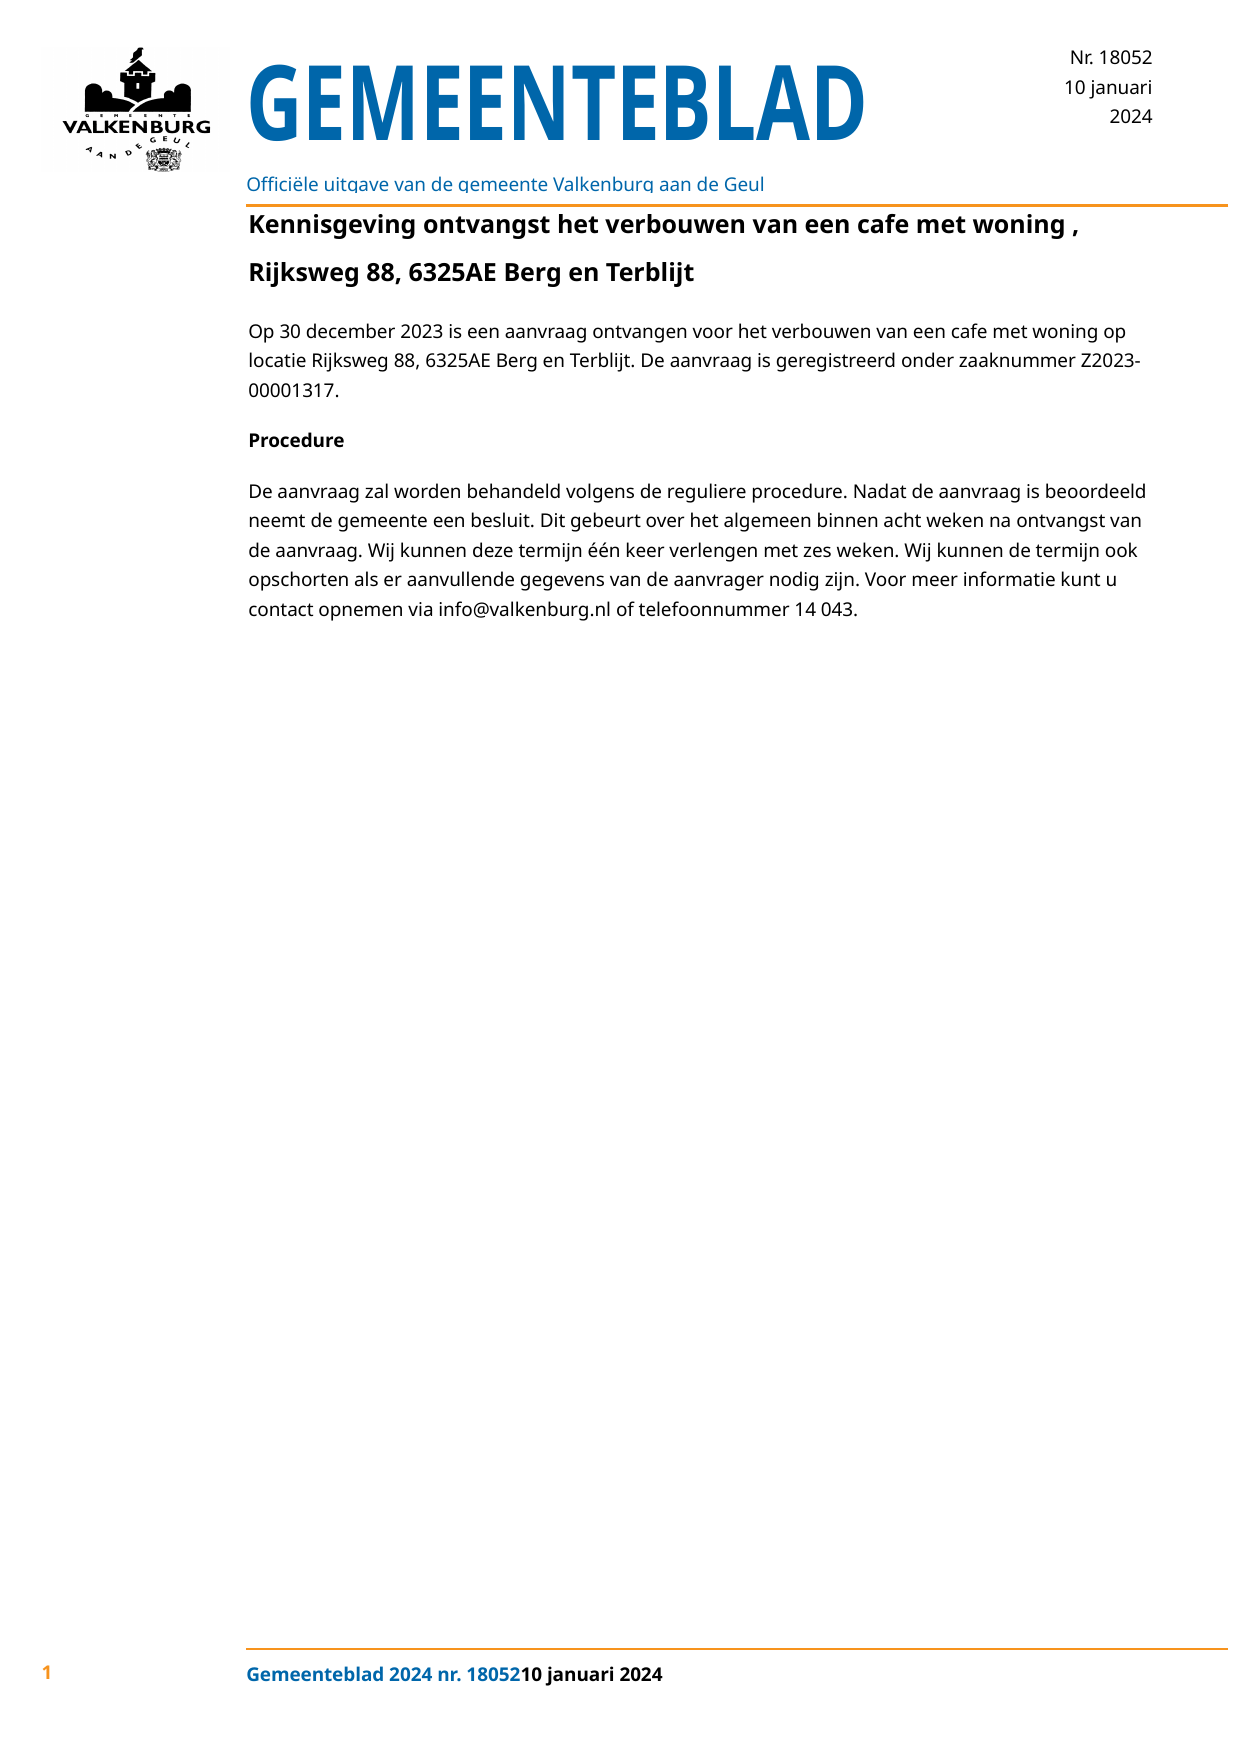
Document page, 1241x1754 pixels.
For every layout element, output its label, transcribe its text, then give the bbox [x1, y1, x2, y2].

text Procedure [248, 427, 1152, 453]
text De aanvraag zal worden behandeld volgens de reguliere procedure. Nadat de aanvraag is beoordeeld neemt de gemeente een besluit. Dit gebeurt over het algemeen binnen acht weken na ontvangst van de aanvraag. Wij kunnen deze termijn één keer verlengen met zes weken. Wij kunnen de termijn ook opschorten als er aanvullende gegevens van de aanvrager nodig zijn. Voor meer informatie kunt u contact opnemen via info@valkenburg.nl of telefoonnummer 14 043. [248, 478, 1152, 622]
picture [41, 47, 231, 172]
text Kennisgeving ontvangst het verbouwen van een cafe met woning , Rijksweg 88, 6325AE Berg en Terblijt [248, 207, 1152, 288]
text Op 30 december 2023 is een aanvraag ontvangen voor het verbouwen van een cafe met woning op locatie Rijksweg 88, 6325AE Berg en Terblijt. De aanvraag is geregistreerd onder zaaknummer Z2023-00001317. [248, 318, 1152, 403]
